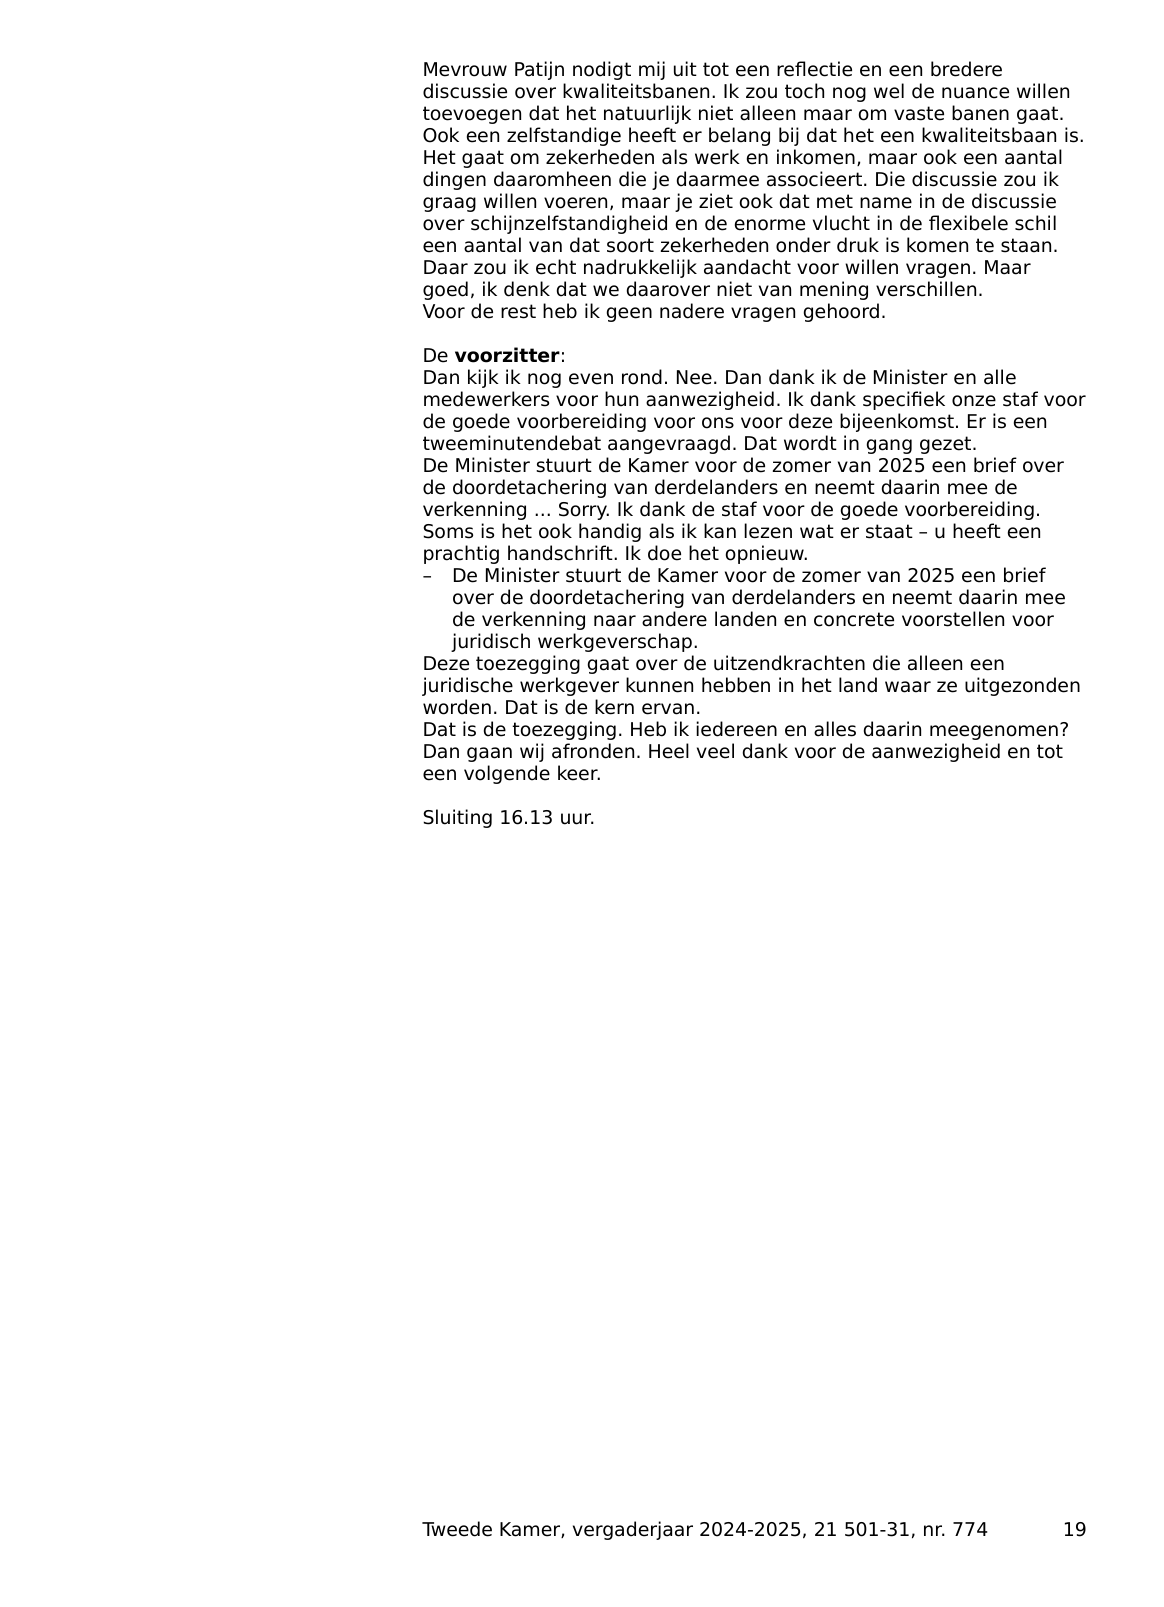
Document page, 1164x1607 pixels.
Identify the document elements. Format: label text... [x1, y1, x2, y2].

text Mevrouw Patijn nodigt mij uit tot een reflectie en een bredere discussie over kwaliteitsbanen. Ik zou toch nog wel de nuance willen toevoegen dat het natuurlijk niet alleen maar om vaste banen gaat. Ook een zelfstandige heeft er belang bij dat het een kwaliteitsbaan is. Het gaat om zekerheden als werk en inkomen, maar ook een aantal dingen daaromheen die je daarmee associeert. Die discussie zou ik graag willen voeren, maar je ziet ook dat met name in de discussie over schijnzelfstandigheid en de enorme vlucht in de flexibele schil een aantal van dat soort zekerheden onder druk is komen te staan. Daar zou ik echt nadrukkelijk aandacht voor willen vragen. Maar goed, ik denk dat we daarover niet van mening verschillen. [422, 59, 1087, 301]
text – De Minister stuurt de Kamer voor de zomer van 2025 een brief over de doordetachering van derdelanders en neemt daarin mee de verkenning naar andere landen en concrete voorstellen voor juridisch werkgeverschap. [422, 565, 1087, 653]
text De voorzitter: [422, 345, 1087, 367]
text De Minister stuurt de Kamer voor de zomer van 2025 een brief over de doordetachering van derdelanders en neemt daarin mee de verkenning ... Sorry. Ik dank de staf voor de goede voorbereiding. Soms is het ook handig als ik kan lezen wat er staat – u heeft een prachtig handschrift. Ik doe het opnieuw. [422, 455, 1087, 565]
text Voor de rest heb ik geen nadere vragen gehoord. [422, 301, 1087, 323]
text Dat is de toezegging. Heb ik iedereen en alles daarin meegenomen? Dan gaan wij afronden. Heel veel dank voor de aanwezigheid en tot een volgende keer. [422, 719, 1087, 784]
text Sluiting 16.13 uur. [422, 807, 1087, 829]
text Dan kijk ik nog even rond. Nee. Dan dank ik de Minister en alle medewerkers voor hun aanwezigheid. Ik dank specifiek onze staf voor de goede voorbereiding voor ons voor deze bijeenkomst. Er is een tweeminutendebat aangevraagd. Dat wordt in gang gezet. [422, 367, 1087, 455]
text Deze toezegging gaat over de uitzendkrachten die alleen een juridische werkgever kunnen hebben in het land waar ze uitgezonden worden. Dat is de kern ervan. [422, 653, 1087, 719]
